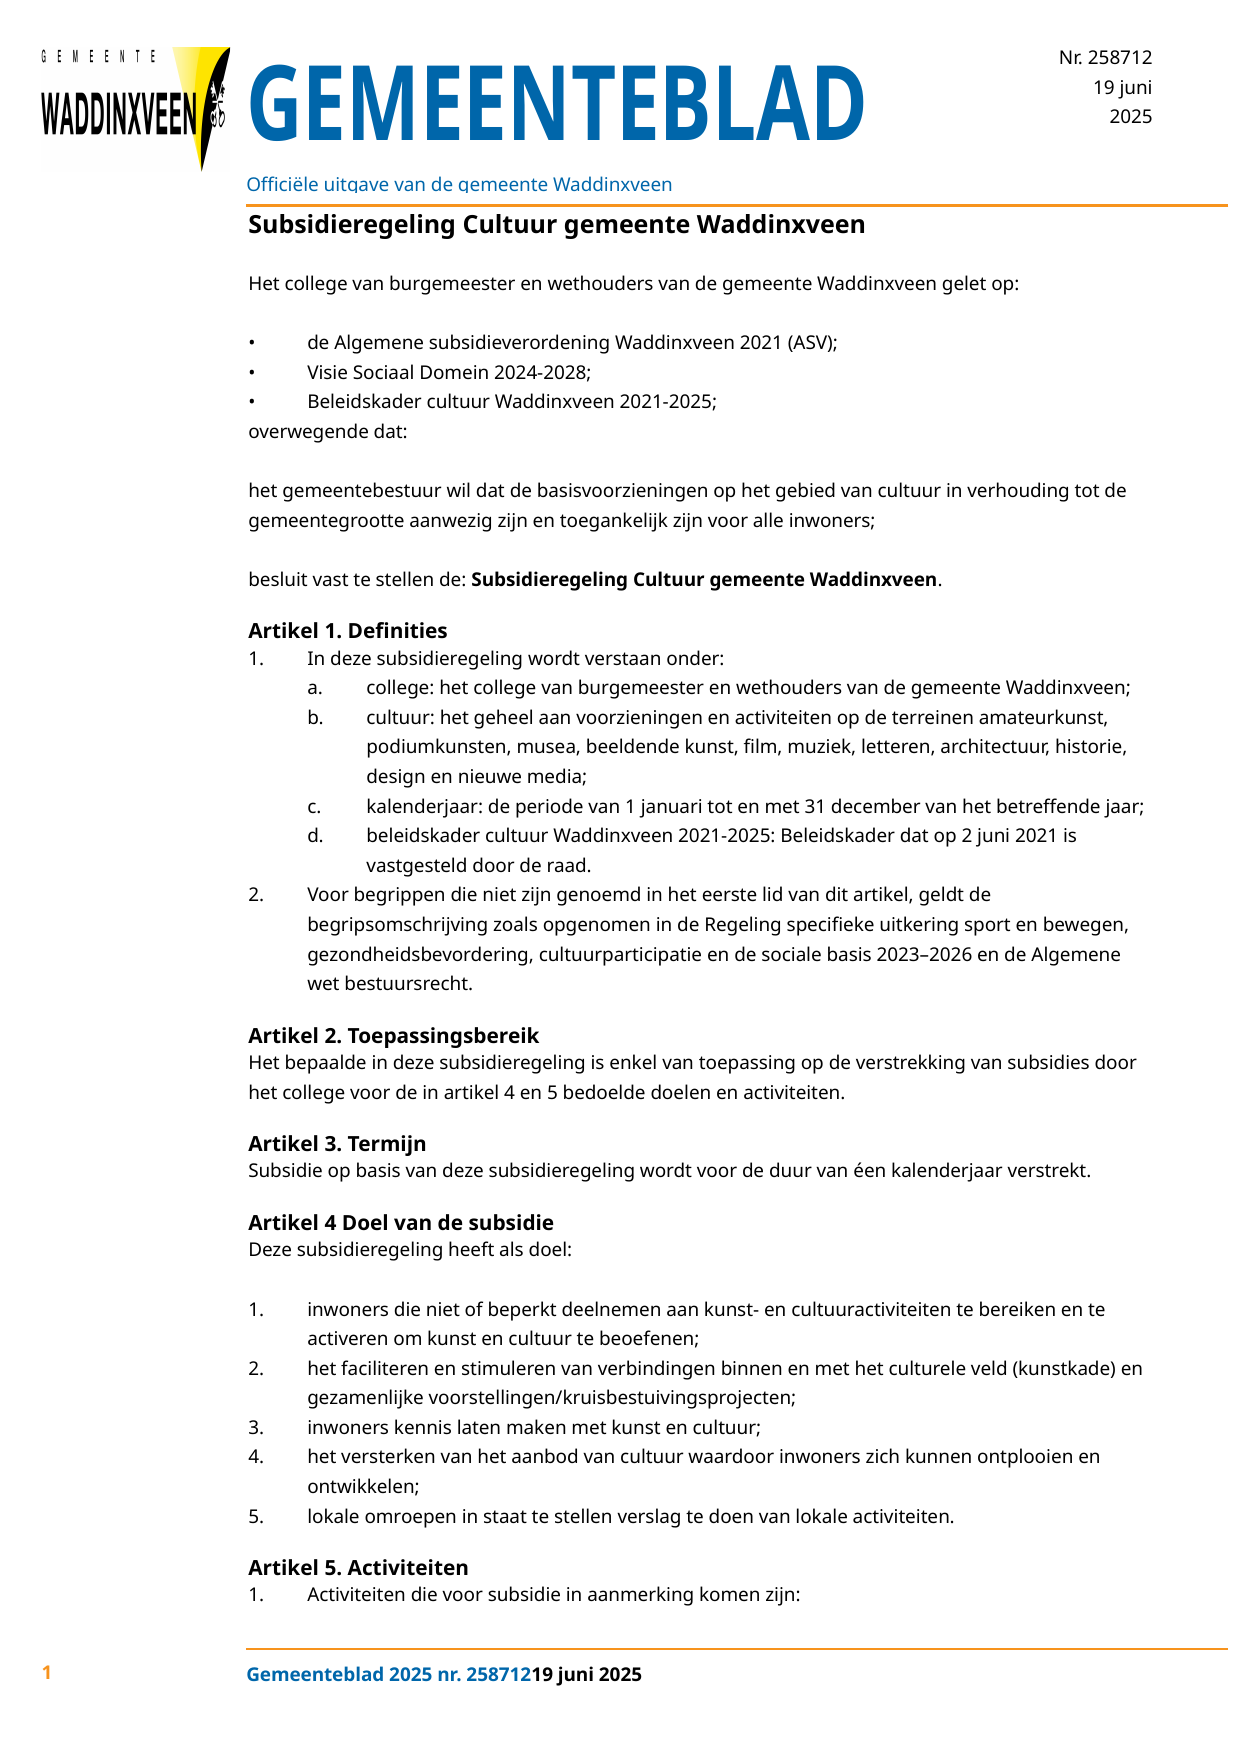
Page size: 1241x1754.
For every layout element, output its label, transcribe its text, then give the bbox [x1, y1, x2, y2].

list het faciliteren en stimuleren van verbindingen binnen en met het culturele veld (kunstkade) en gezamenlijke voorstellingen/kruisbestuivingsprojecten; [248, 1355, 1152, 1410]
text Het bepaalde in deze subsidieregeling is enkel van toepassing op de verstrekking van subsidies door het college voor de in artikel 4 en 5 bedoelde doelen en activiteiten. [248, 1049, 1152, 1104]
list inwoners kennis laten maken met kunst en cultuur; [248, 1414, 1152, 1440]
list Activiteiten die voor subsidie in aanmerking komen zijn: [248, 1582, 1152, 1607]
text het gemeentebestuur wil dat de basisvoorzieningen op het gebied van cultuur in verhouding tot de gemeentegrootte aanwezig zijn en toegankelijk zijn voor alle inwoners; [248, 477, 1152, 533]
text Artikel 3. Termijn [248, 1129, 1152, 1158]
text Artikel 2. Toepassingsbereik [248, 1021, 1152, 1049]
list college: het college van burgemeester en wethouders van de gemeente Waddinxveen; [307, 674, 1152, 700]
list beleidskader cultuur Waddinxveen 2021-2025: Beleidskader dat op 2 juni 2021 is vastgesteld door de raad. [307, 822, 1152, 878]
text Artikel 1. Definities [248, 617, 1152, 645]
text Deze subsidieregeling heeft als doel: [248, 1237, 1152, 1262]
list cultuur: het geheel aan voorzieningen en activiteiten op de terreinen amateurkunst, podiumkunsten, musea, beeldende kunst, film, muziek, letteren, architectuur, historie, design en nieuwe media; [307, 704, 1152, 789]
text Het college van burgemeester en wethouders van de gemeente Waddinxveen gelet op: [248, 270, 1152, 296]
list het versterken van het aanbod van cultuur waardoor inwoners zich kunnen ontplooien en ontwikkelen; [248, 1444, 1152, 1499]
list Voor begrippen die niet zijn genoemd in het eerste lid van dit artikel, geldt de begripsomschrijving zoals opgenomen in de Regeling specifieke uitkering sport en bewegen, gezondheidsbevordering, cultuurparticipatie en de sociale basis 2023–2026 en de Algemene wet bestuursrecht. [248, 882, 1152, 996]
text Subsidieregeling Cultuur gemeente Waddinxveen [248, 207, 1152, 241]
list kalenderjaar: de periode van 1 januari tot en met 31 december van het betreffende jaar; [307, 793, 1152, 819]
list inwoners die niet of beperkt deelnemen aan kunst- en cultuuractiviteiten te bereiken en te activeren om kunst en cultuur te beoefenen; [248, 1296, 1152, 1351]
text Subsidie op basis van deze subsidieregeling wordt voor de duur van éen kalenderjaar verstrekt. [248, 1158, 1152, 1183]
list Beleidskader cultuur Waddinxveen 2021-2025; [248, 389, 1152, 414]
list Visie Sociaal Domein 2024-2028; [248, 359, 1152, 385]
text besluit vast te stellen de: Subsidieregeling Cultuur gemeente Waddinxveen. [248, 566, 1152, 592]
list lokale omroepen in staat te stellen verslag te doen van lokale activiteiten. [248, 1503, 1152, 1528]
text Artikel 4 Doel van de subsidie [248, 1208, 1152, 1237]
list In deze subsidieregeling wordt verstaan onder: [248, 645, 1152, 671]
text Artikel 5. Activiteiten [248, 1553, 1152, 1582]
list de Algemene subsidieverordening Waddinxveen 2021 (ASV); [248, 329, 1152, 355]
picture [41, 47, 231, 172]
text overwegende dat: [248, 418, 1152, 444]
